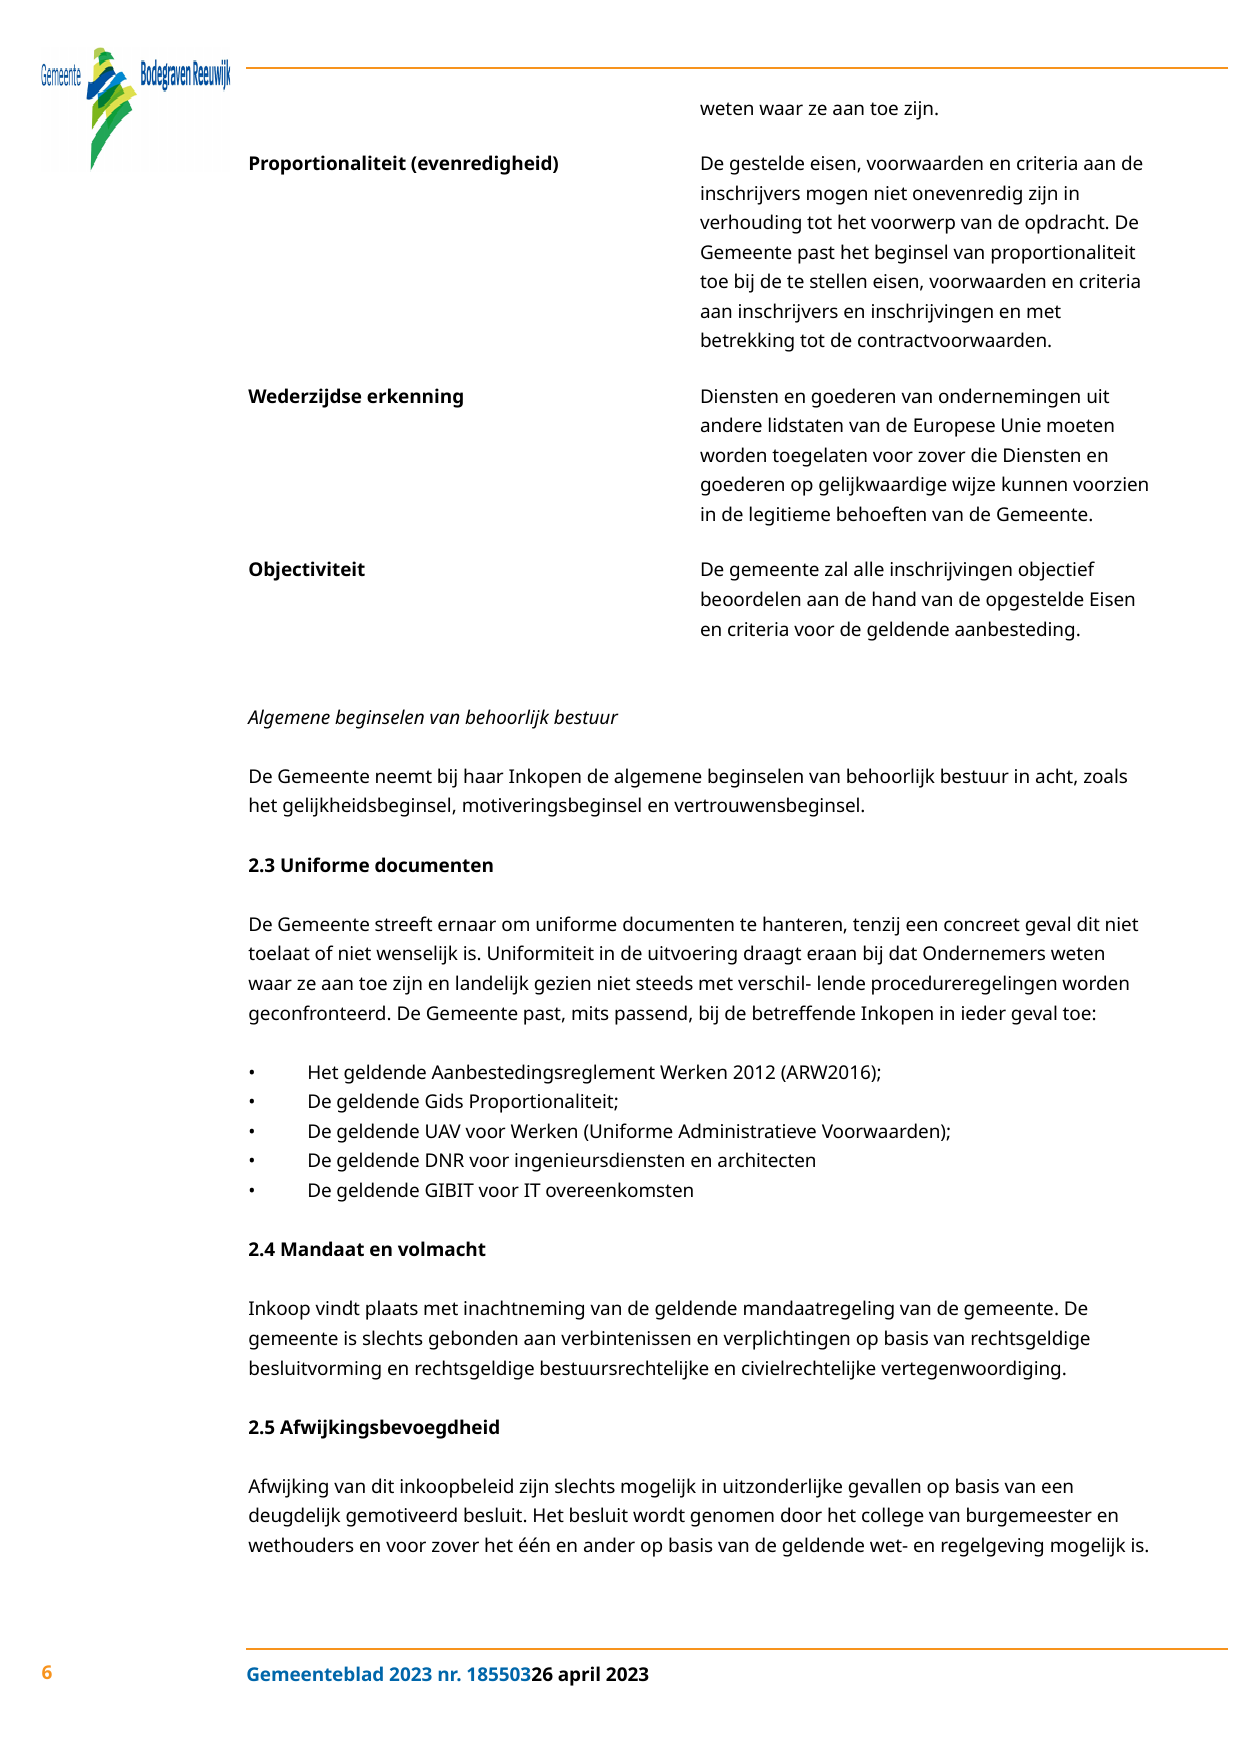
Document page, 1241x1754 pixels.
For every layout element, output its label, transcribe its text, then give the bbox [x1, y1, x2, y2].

text Afwijking van dit inkoopbeleid zijn slechts mogelijk in uitzonderlijke gevallen op basis van een deugdelijk gemotiveerd besluit. Het besluit wordt genomen door het college van burgemeester en wethouders en voor zover het één en ander op basis van de geldende wet- en regelgeving mogelijk is. [248, 1473, 1152, 1558]
table_cell De gemeente zal alle inschrijvingen objectief beoordelen aan de hand van de opgestelde Eisen en criteria voor de geldende aanbesteding. [700, 557, 1152, 671]
list De geldende DNR voor ingenieursdiensten en architecten [248, 1148, 1152, 1173]
text 2.4 Mandaat en volmacht [248, 1236, 1152, 1262]
picture [41, 47, 231, 172]
table_cell [248, 95, 700, 150]
table_cell Diensten en goederen van ondernemingen uit andere lidstaten van de Europese Unie moeten worden toegelaten voor zover die Diensten en goederen op gelijkwaardige wijze kunnen voorzien in de legitieme behoeften van de Gemeente. [700, 383, 1152, 557]
list De geldende GIBIT voor IT overeenkomsten [248, 1177, 1152, 1203]
table_cell Proportionaliteit (evenredigheid) [248, 150, 700, 383]
text De Gemeente neemt bij haar Inkopen de algemene beginselen van behoorlijk bestuur in acht, zoals het gelijkheidsbeginsel, motiveringsbeginsel en vertrouwensbeginsel. [248, 763, 1152, 818]
text 2.3 Uniforme documenten [248, 852, 1152, 877]
table_cell weten waar ze aan toe zijn. [700, 95, 1152, 150]
text De Gemeente streeft ernaar om uniforme documenten te hanteren, tenzij een concreet geval dit niet toelaat of niet wenselijk is. Uniformiteit in de uitvoering draagt eraan bij dat Ondernemers weten waar ze aan toe zijn en landelijk gezien niet steeds met verschil- lende procedureregelingen worden geconfronteerd. De Gemeente past, mits passend, bij de betreffende Inkopen in ieder geval toe: [248, 911, 1152, 1025]
table_cell Objectiviteit [248, 557, 700, 671]
text Inkoop vindt plaats met inachtneming van de geldende mandaatregeling van de gemeente. De gemeente is slechts gebonden aan verbintenissen en verplichtingen op basis van rechtsgeldige besluitvorming en rechtsgeldige bestuursrechtelijke en civielrechtelijke vertegenwoordiging. [248, 1296, 1152, 1380]
list Het geldende Aanbestedingsreglement Werken 2012 (ARW2016); [248, 1059, 1152, 1084]
list De geldende Gids Proportionaliteit; [248, 1088, 1152, 1114]
table_cell De gestelde eisen, voorwaarden en criteria aan de inschrijvers mogen niet onevenredig zijn in verhouding tot het voorwerp van de opdracht. De Gemeente past het beginsel van proportionaliteit toe bij de te stellen eisen, voorwaarden en criteria aan inschrijvers en inschrijvingen en met betrekking tot de contractvoorwaarden. [700, 150, 1152, 383]
table_cell Wederzijdse erkenning [248, 383, 700, 557]
list De geldende UAV voor Werken (Uniforme Administratieve Voorwaarden); [248, 1118, 1152, 1144]
text Algemene beginselen van behoorlijk bestuur [248, 704, 1152, 729]
text 2.5 Afwijkingsbevoegdheid [248, 1414, 1152, 1439]
